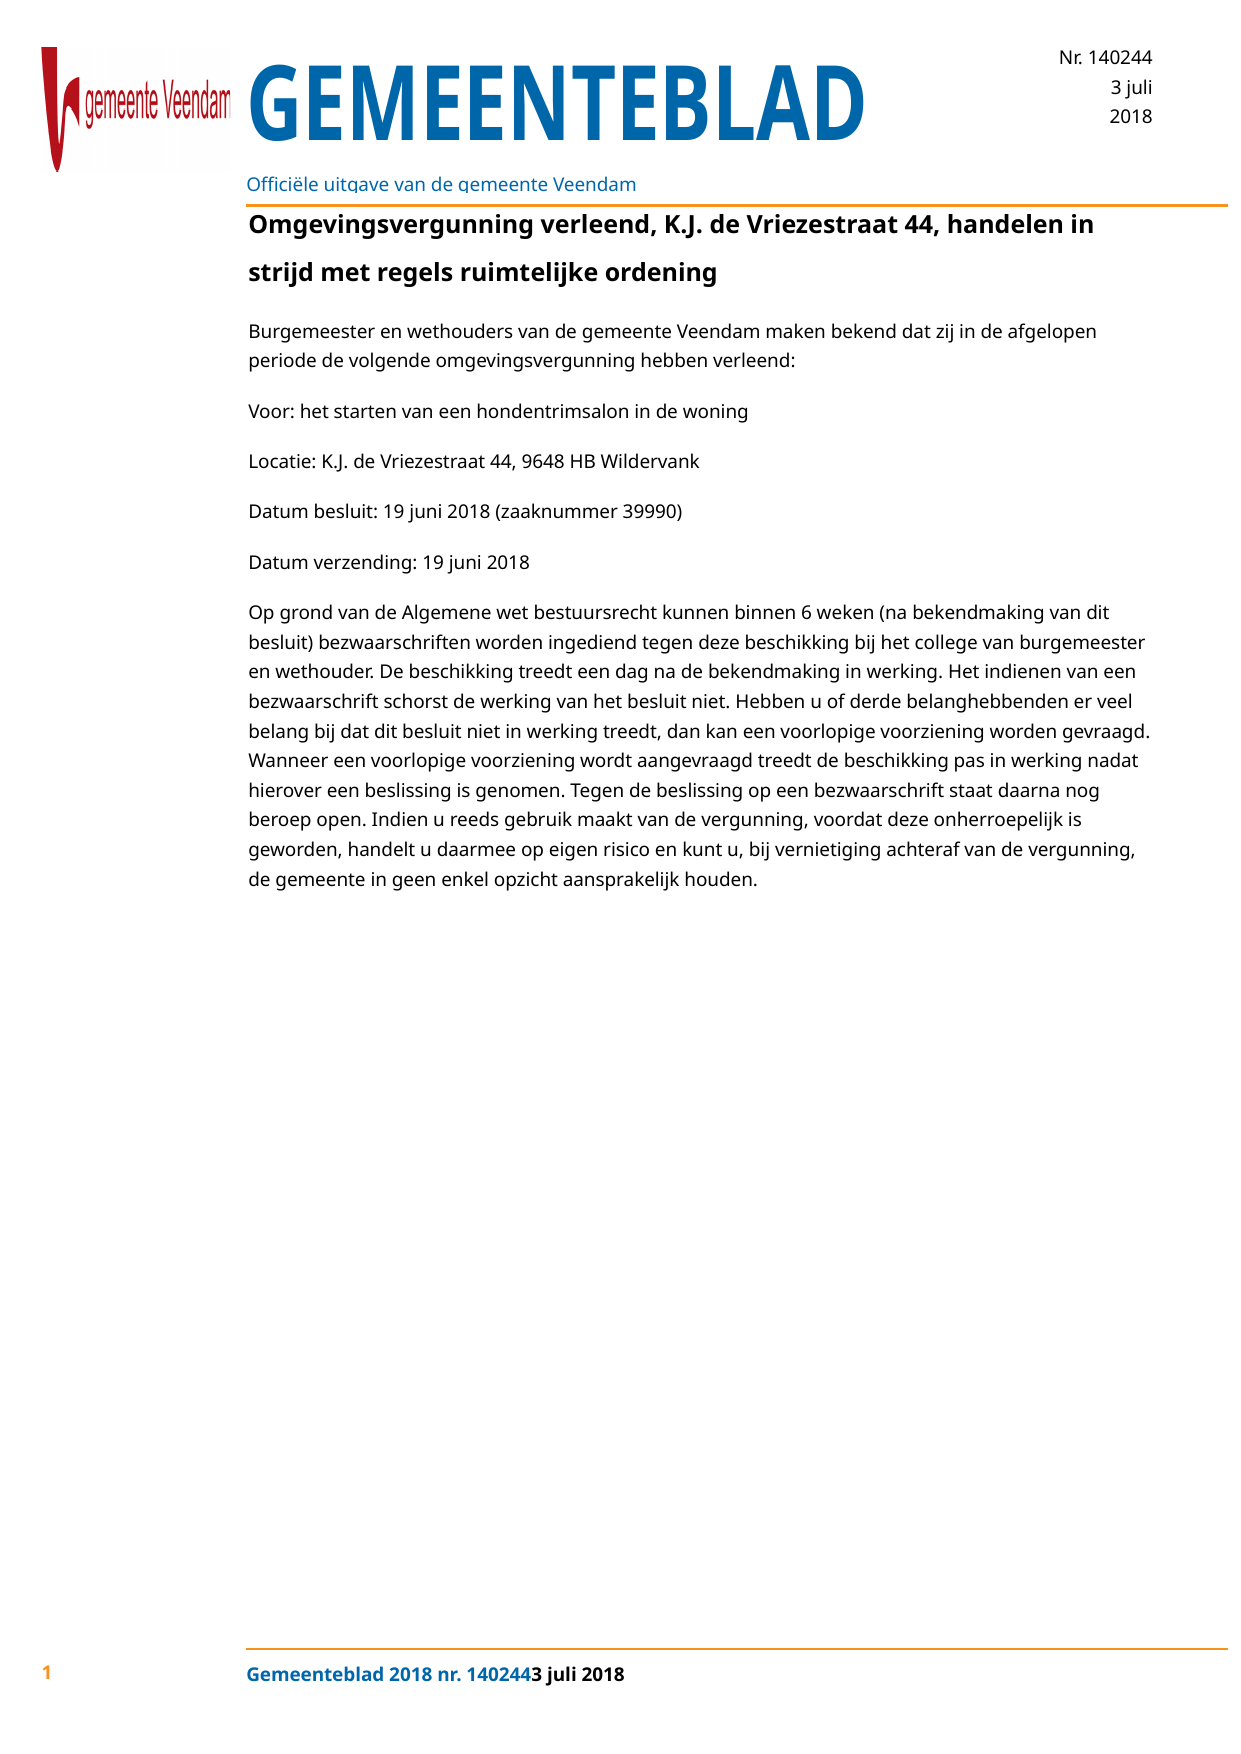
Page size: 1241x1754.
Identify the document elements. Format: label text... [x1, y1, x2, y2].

text Locatie: K.J. de Vriezestraat 44, 9648 HB Wildervank [248, 448, 1152, 474]
text Voor: het starten van een hondentrimsalon in de woning [248, 398, 1152, 424]
text Op grond van de Algemene wet bestuursrecht kunnen binnen 6 weken (na bekendmaking van dit besluit) bezwaarschriften worden ingediend tegen deze beschikking bij het college van burgemeester en wethouder. De beschikking treedt een dag na de bekendmaking in werking. Het indienen van een bezwaarschrift schorst de werking van het besluit niet. Hebben u of derde belanghebbenden er veel belang bij dat dit besluit niet in werking treedt, dan kan een voorlopige voorziening worden gevraagd. Wanneer een voorlopige voorziening wordt aangevraagd treedt de beschikking pas in werking nadat hierover een beslissing is genomen. Tegen de beslissing op een bezwaarschrift staat daarna nog beroep open. Indien u reeds gebruik maakt van de vergunning, voordat deze onherroepelijk is geworden, handelt u daarmee op eigen risico en kunt u, bij vernietiging achteraf van de vergunning, de gemeente in geen enkel opzicht aansprakelijk houden. [248, 599, 1152, 892]
text Omgevingsvergunning verleend, K.J. de Vriezestraat 44, handelen in strijd met regels ruimtelijke ordening [248, 207, 1152, 288]
text Datum verzending: 19 juni 2018 [248, 549, 1152, 575]
picture [41, 47, 231, 172]
text Burgemeester en wethouders van de gemeente Veendam maken bekend dat zij in de afgelopen periode de volgende omgevingsvergunning hebben verleend: [248, 318, 1152, 373]
text Datum besluit: 19 juni 2018 (zaaknummer 39990) [248, 499, 1152, 524]
